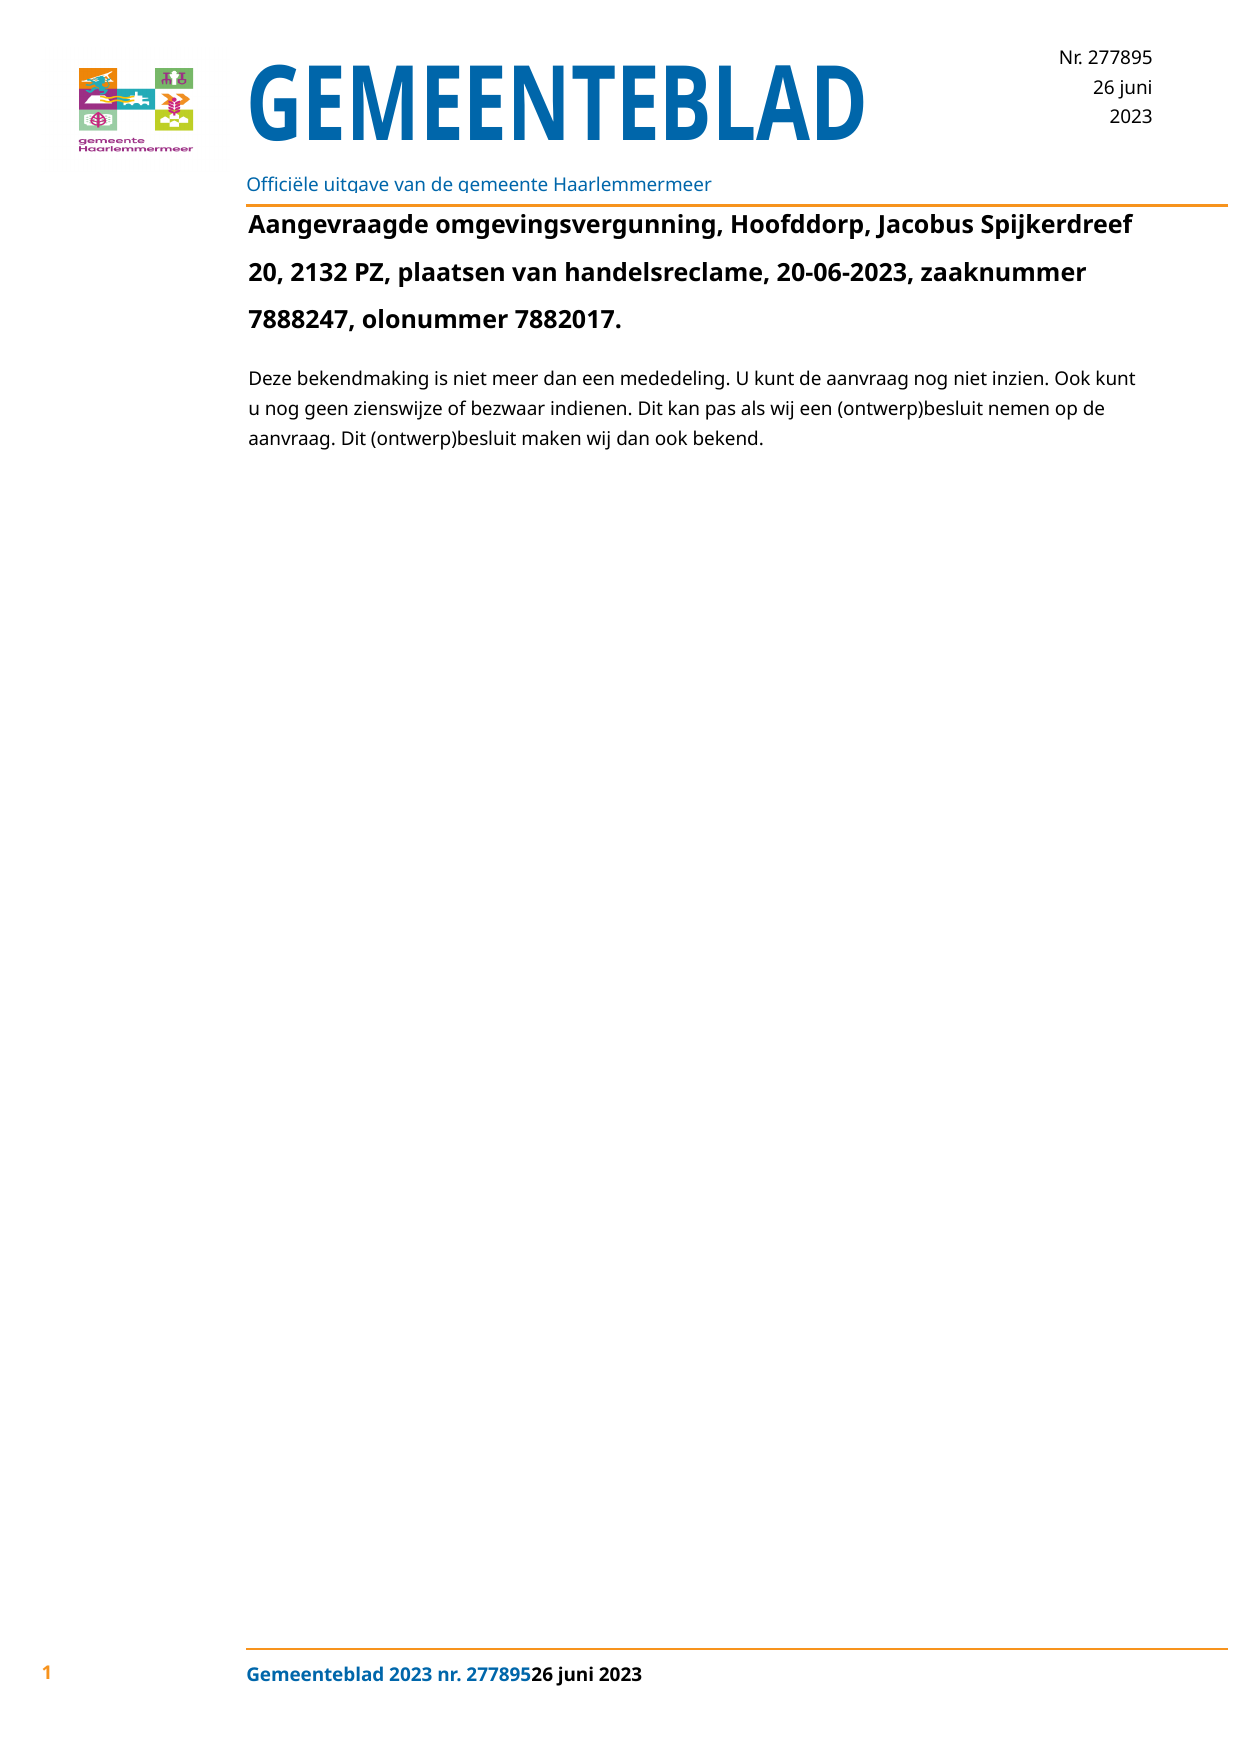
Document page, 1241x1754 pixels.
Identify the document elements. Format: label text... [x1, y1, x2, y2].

text Deze bekendmaking is niet meer dan een mededeling. U kunt de aanvraag nog niet inzien. Ook kunt u nog geen zienswijze of bezwaar indienen. Dit kan pas als wij een (ontwerp)besluit nemen op de aanvraag. Dit (ontwerp)besluit maken wij dan ook bekend. [248, 366, 1152, 450]
picture [41, 47, 231, 172]
text Aangevraagde omgevingsvergunning, Hoofddorp, Jacobus Spijkerdreef 20, 2132 PZ, plaatsen van handelsreclame, 20-06-2023, zaaknummer 7888247, olonummer 7882017. [248, 207, 1152, 336]
